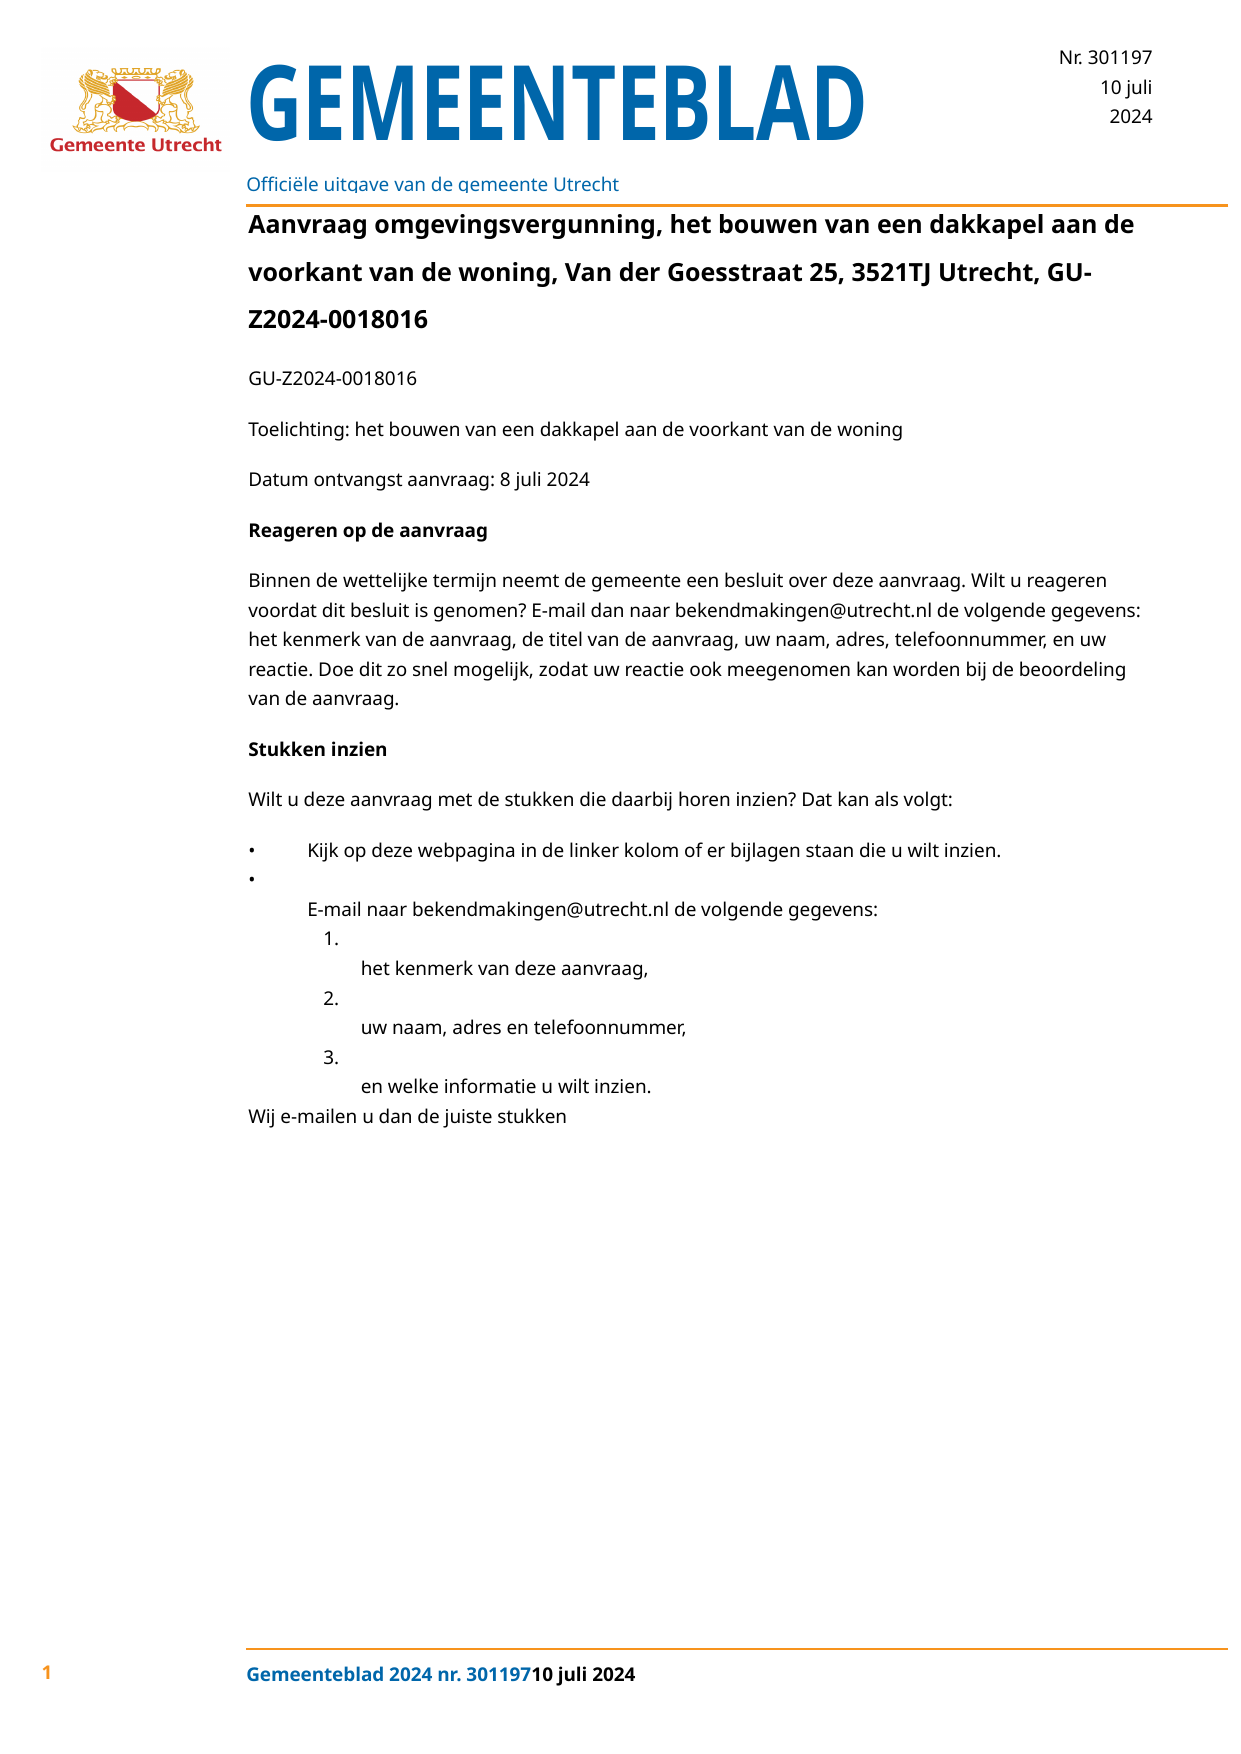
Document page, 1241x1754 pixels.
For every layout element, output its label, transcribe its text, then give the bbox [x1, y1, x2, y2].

text Stukken inzien [248, 736, 1152, 762]
picture [41, 47, 231, 172]
list het kenmerk van deze aanvraag, [323, 955, 1152, 981]
text Aanvraag omgevingsvergunning, het bouwen van een dakkapel aan de voorkant van de woning, Van der Goesstraat 25, 3521TJ Utrecht, GU-Z2024-0018016 [248, 207, 1152, 336]
text GU-Z2024-0018016 [248, 366, 1152, 391]
list uw naam, adres en telefoonnummer, [323, 1014, 1152, 1040]
list E-mail naar bekendmakingen@utrecht.nl de volgende gegevens: [248, 896, 1152, 922]
text Datum ontvangst aanvraag: 8 juli 2024 [248, 466, 1152, 492]
text Toelichting: het bouwen van een dakkapel aan de voorkant van de woning [248, 416, 1152, 442]
text Wij e-mailen u dan de juiste stukken [248, 1103, 1152, 1129]
text Wilt u deze aanvraag met de stukken die daarbij horen inzien? Dat kan als volgt: [248, 786, 1152, 812]
list en welke informatie u wilt inzien. [323, 1073, 1152, 1099]
text Reageren op de aanvraag [248, 517, 1152, 542]
list Kijk op deze webpagina in de linker kolom of er bijlagen staan die u wilt inzien. [248, 837, 1152, 862]
text Binnen de wettelijke termijn neemt de gemeente een besluit over deze aanvraag. Wilt u reageren voordat dit besluit is genomen? E-mail dan naar bekendmakingen@utrecht.nl de volgende gegevens: het kenmerk van de aanvraag, de titel van de aanvraag, uw naam, adres, telefoonnummer, en uw reactie. Doe dit zo snel mogelijk, zodat uw reactie ook meegenomen kan worden bij de beoordeling van de aanvraag. [248, 567, 1152, 711]
